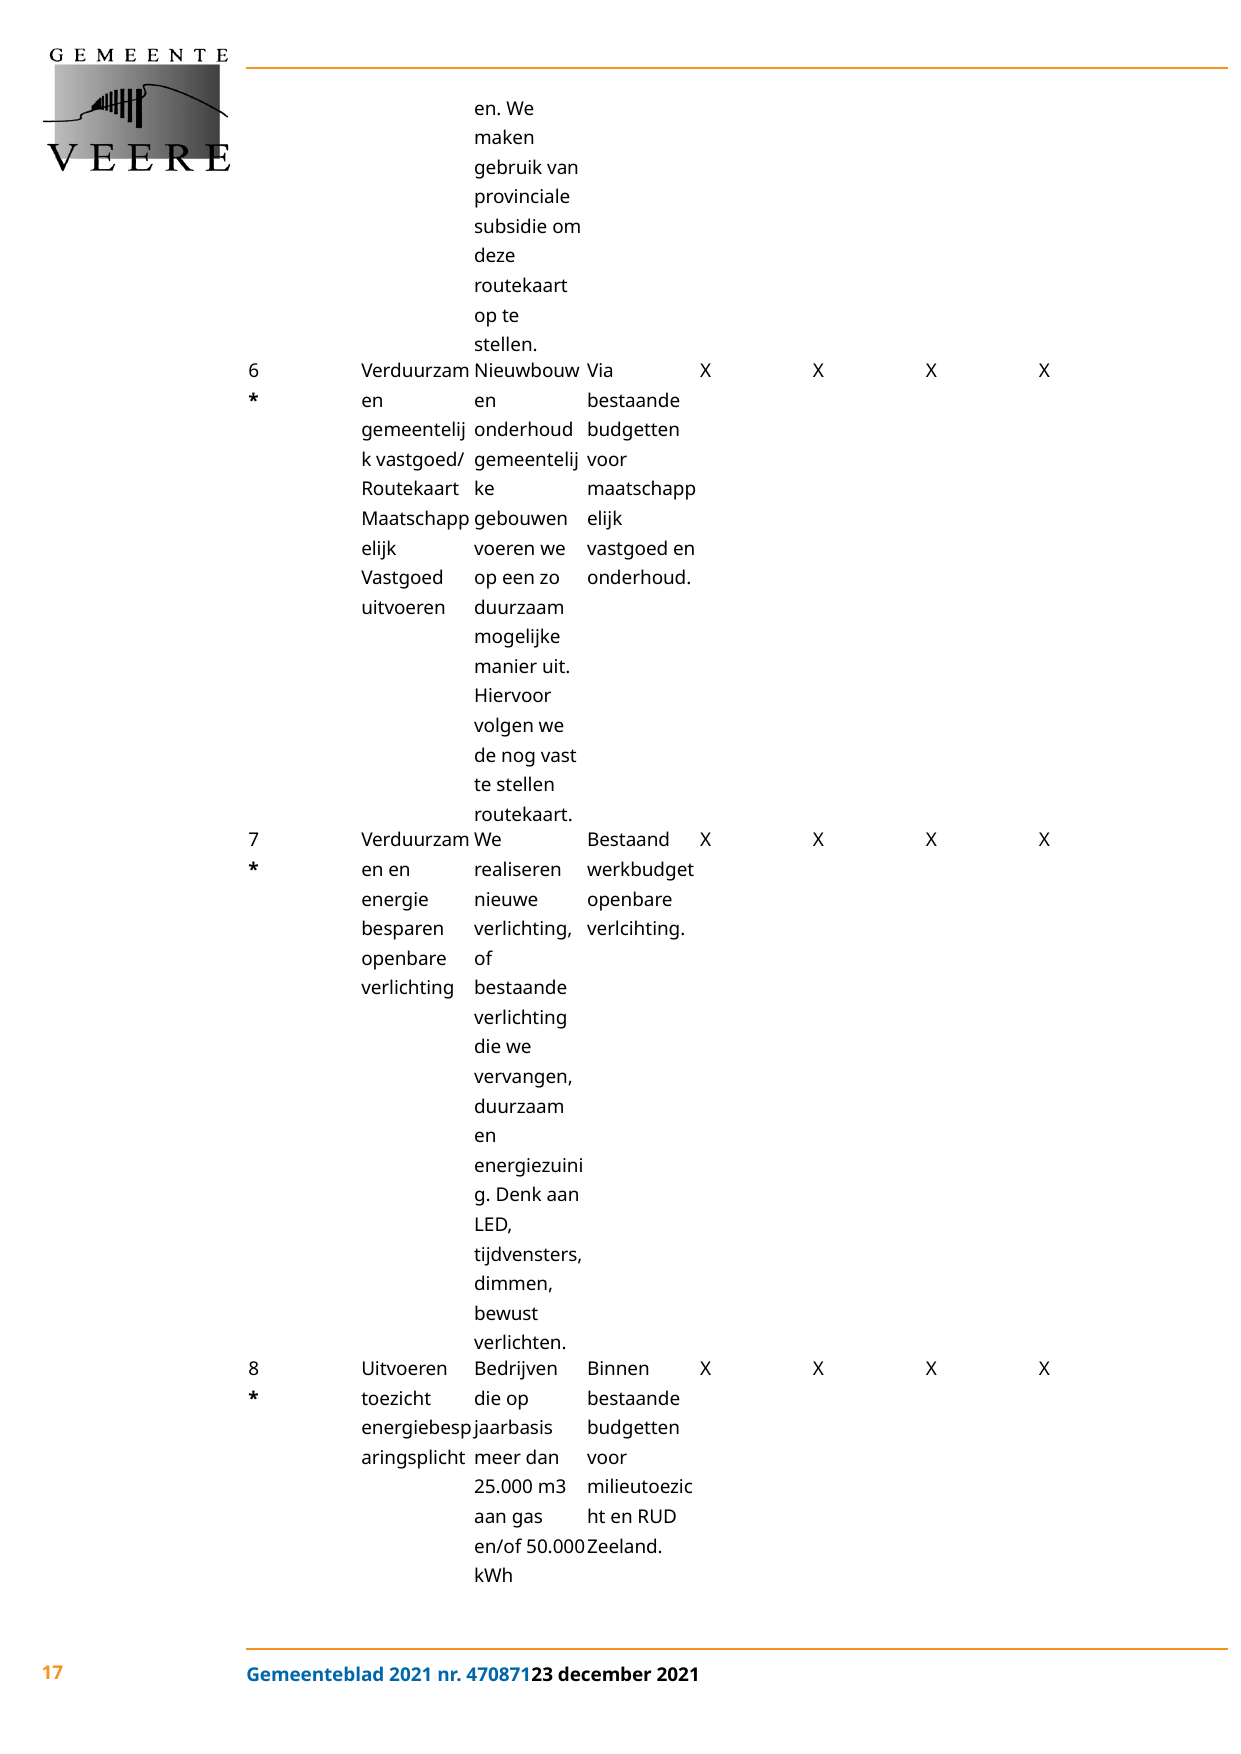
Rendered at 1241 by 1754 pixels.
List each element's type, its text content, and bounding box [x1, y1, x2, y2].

table_cell [926, 95, 1038, 357]
table_cell X [700, 357, 813, 827]
table_cell X [1039, 827, 1152, 1355]
table_cell en. We maken gebruik van provinciale subsidie om deze routekaart op te stellen. [474, 95, 587, 357]
table_cell X [926, 1355, 1038, 1588]
table_cell We realiseren nieuwe verlichting, of bestaande verlichting die we vervangen, duurzaam en energiezuinig. Denk aan LED, tijdvensters, dimmen, bewust verlichten. [474, 827, 587, 1355]
table_cell X [926, 357, 1038, 827]
table_cell Nieuwbouw en onderhoud gemeentelijke gebouwen voeren we op een zo duurzaam mogelijke manier uit. Hiervoor volgen we de nog vast te stellen routekaart. [474, 357, 587, 827]
table_cell [248, 95, 361, 357]
picture [41, 47, 231, 172]
table_cell X [813, 357, 926, 827]
table_cell X [1039, 1355, 1152, 1588]
table_cell Binnen bestaande budgetten voor milieutoezicht en RUD Zeeland. [587, 1355, 700, 1588]
table_cell [1039, 95, 1152, 357]
table_cell 6 * [248, 357, 361, 827]
table_cell X [1039, 357, 1152, 827]
table_cell Uitvoeren toezicht energiebesparingsplicht [361, 1355, 474, 1588]
table_cell 7 * [248, 827, 361, 1355]
table_cell [361, 95, 474, 357]
table_cell 8 * [248, 1355, 361, 1588]
table_cell X [700, 827, 813, 1355]
table_cell [700, 95, 813, 357]
table_cell X [926, 827, 1038, 1355]
table_cell Verduurzamen gemeentelijk vastgoed/ Routekaart Maatschappelijk Vastgoed uitvoeren [361, 357, 474, 827]
table_cell Via bestaande budgetten voor maatschappelijk vastgoed en onderhoud. [587, 357, 700, 827]
table_cell Bedrijven die op jaarbasis meer dan 25.000 m3 aan gas en/of 50.000 kWh [474, 1355, 587, 1588]
table_cell Verduurzamen en energie besparen openbare verlichting [361, 827, 474, 1355]
table_cell X [700, 1355, 813, 1588]
table_cell X [813, 1355, 926, 1588]
table_cell Bestaand werkbudget openbare verlcihting. [587, 827, 700, 1355]
table_cell [587, 95, 700, 357]
table_cell X [813, 827, 926, 1355]
table_cell [813, 95, 926, 357]
